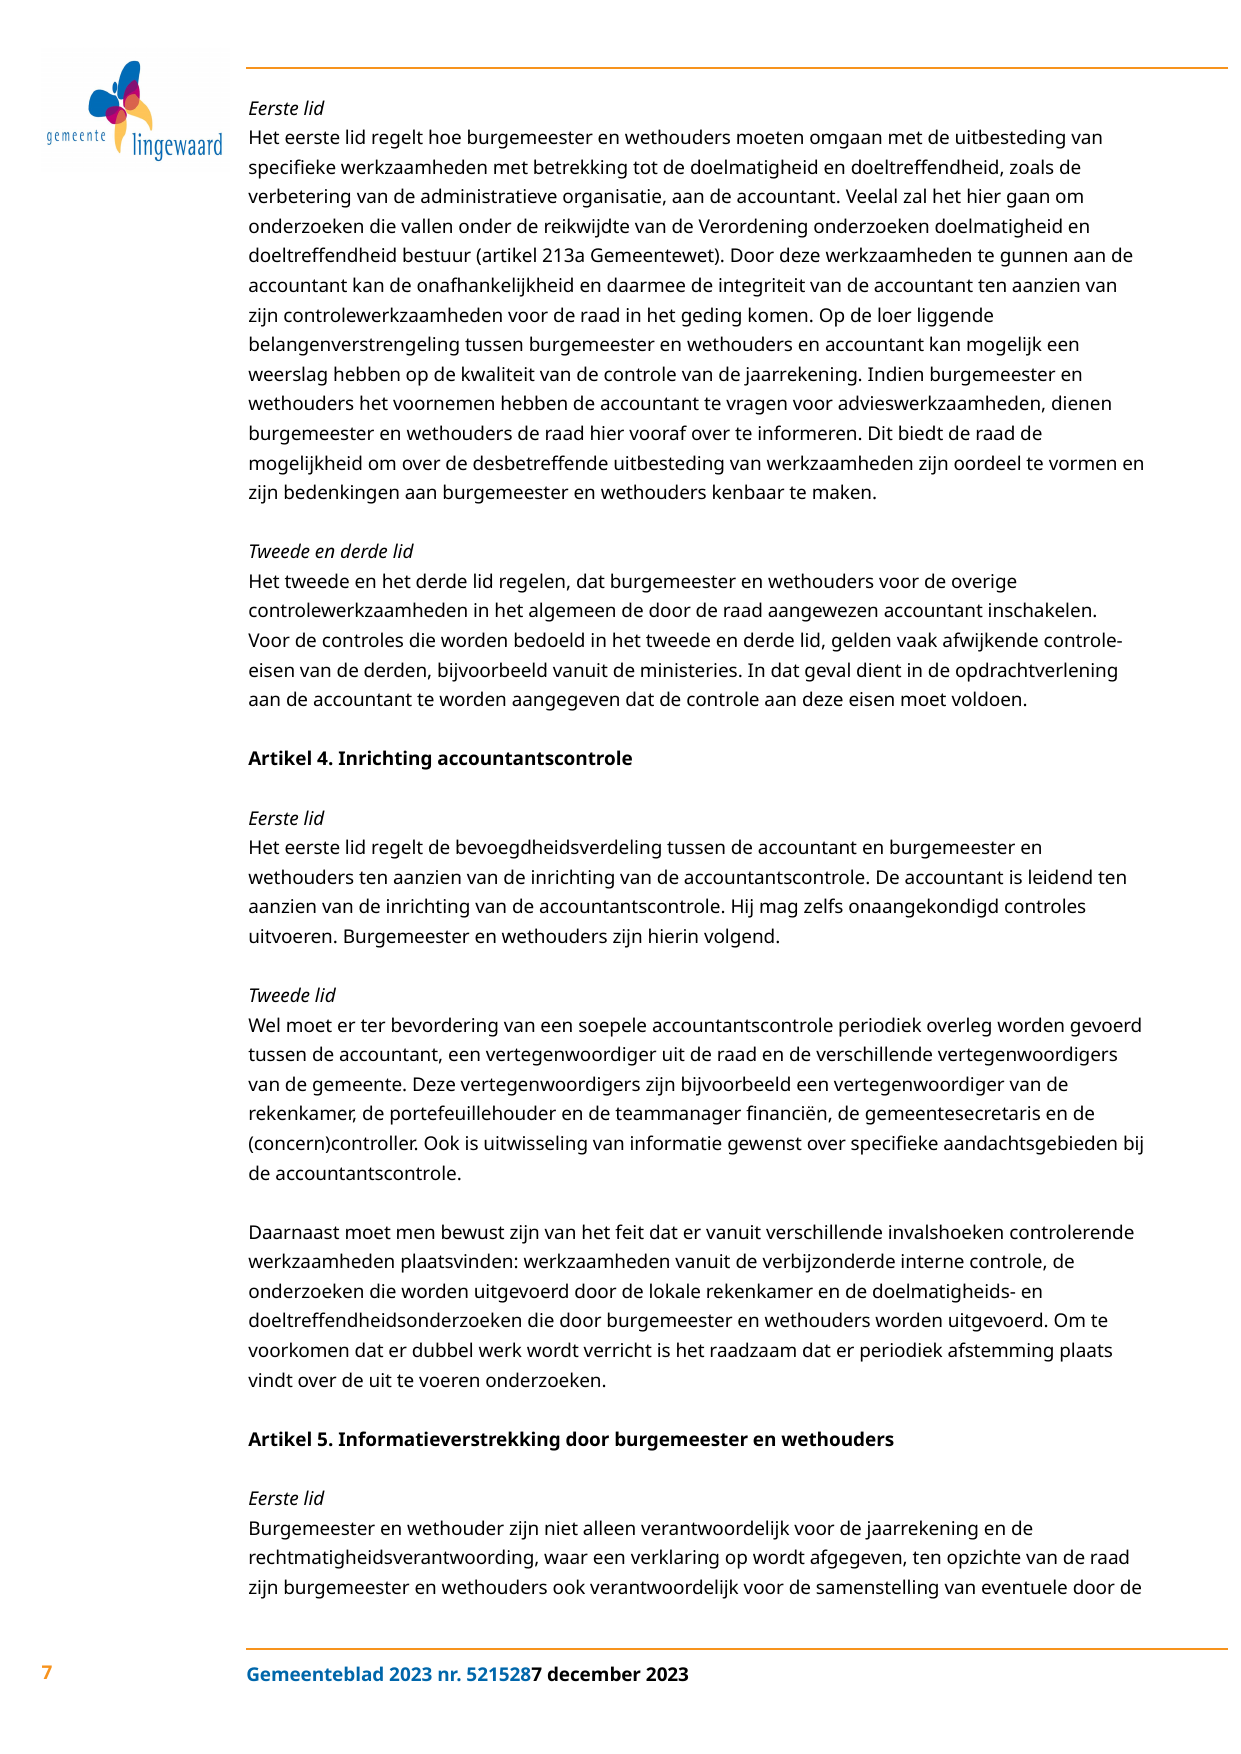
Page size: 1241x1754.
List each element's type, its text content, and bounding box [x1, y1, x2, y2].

text Burgemeester en wethouder zijn niet alleen verantwoordelijk voor de jaarrekening en de rechtmatigheidsverantwoording, waar een verklaring op wordt afgegeven, ten opzichte van de raad zijn burgemeester en wethouders ook verantwoordelijk voor de samenstelling van eventuele door de [248, 1515, 1152, 1600]
text Voor de controles die worden bedoeld in het tweede en derde lid, gelden vaak afwijkende controle-eisen van de derden, bijvoorbeeld vanuit de ministeries. In dat geval dient in de opdrachtverlening aan de accountant te worden aangegeven dat de controle aan deze eisen moet voldoen. [248, 627, 1152, 712]
text Daarnaast moet men bewust zijn van het feit dat er vanuit verschillende invalshoeken controlerende werkzaamheden plaatsvinden: werkzaamheden vanuit de verbijzonderde interne controle, de onderzoeken die worden uitgevoerd door de lokale rekenkamer en de doelmatigheids- en doeltreffendheidsonderzoeken die door burgemeester en wethouders worden uitgevoerd. Om te voorkomen dat er dubbel werk wordt verricht is het raadzaam dat er periodiek afstemming plaats vindt over de uit te voeren onderzoeken. [248, 1219, 1152, 1393]
text Artikel 5. Informatieverstrekking door burgemeester en wethouders [248, 1426, 1152, 1452]
text Eerste lid [248, 805, 1152, 831]
text Tweede en derde lid [248, 538, 1152, 564]
text Artikel 4. Inrichting accountantscontrole [248, 746, 1152, 771]
text Eerste lid [248, 95, 1152, 121]
text Het eerste lid regelt de bevoegdheidsverdeling tussen de accountant en burgemeester en wethouders ten aanzien van de inrichting van de accountantscontrole. De accountant is leidend ten aanzien van de inrichting van de accountantscontrole. Hij mag zelfs onaangekondigd controles uitvoeren. Burgemeester en wethouders zijn hierin volgend. [248, 834, 1152, 949]
text Het eerste lid regelt hoe burgemeester en wethouders moeten omgaan met de uitbesteding van specifieke werkzaamheden met betrekking tot de doelmatigheid en doeltreffendheid, zoals de verbetering van de administratieve organisatie, aan de accountant. Veelal zal het hier gaan om onderzoeken die vallen onder de reikwijdte van de Verordening onderzoeken doelmatigheid en doeltreffendheid bestuur (artikel 213a Gemeentewet). Door deze werkzaamheden te gunnen aan de accountant kan de onafhankelijkheid en daarmee de integriteit van de accountant ten aanzien van zijn controlewerkzaamheden voor de raad in het geding komen. Op de loer liggende belangenverstrengeling tussen burgemeester en wethouders en accountant kan mogelijk een weerslag hebben op de kwaliteit van de controle van de jaarrekening. Indien burgemeester en wethouders het voornemen hebben de accountant te vragen voor advieswerkzaamheden, dienen burgemeester en wethouders de raad hier vooraf over te informeren. Dit biedt de raad de mogelijkheid om over de desbetreffende uitbesteding van werkzaamheden zijn oordeel te vormen en zijn bedenkingen aan burgemeester en wethouders kenbaar te maken. [248, 124, 1152, 505]
text Eerste lid [248, 1485, 1152, 1511]
text Tweede lid [248, 982, 1152, 1008]
picture [41, 47, 231, 172]
text Wel moet er ter bevordering van een soepele accountantscontrole periodiek overleg worden gevoerd tussen de accountant, een vertegenwoordiger uit de raad en de verschillende vertegenwoordigers van de gemeente. Deze vertegenwoordigers zijn bijvoorbeeld een vertegenwoordiger van de rekenkamer, de portefeuillehouder en de teammanager financiën, de gemeentesecretaris en de (concern)controller. Ook is uitwisseling van informatie gewenst over specifieke aandachtsgebieden bij de accountantscontrole. [248, 1012, 1152, 1186]
text Het tweede en het derde lid regelen, dat burgemeester en wethouders voor de overige controlewerkzaamheden in het algemeen de door de raad aangewezen accountant inschakelen. [248, 568, 1152, 623]
